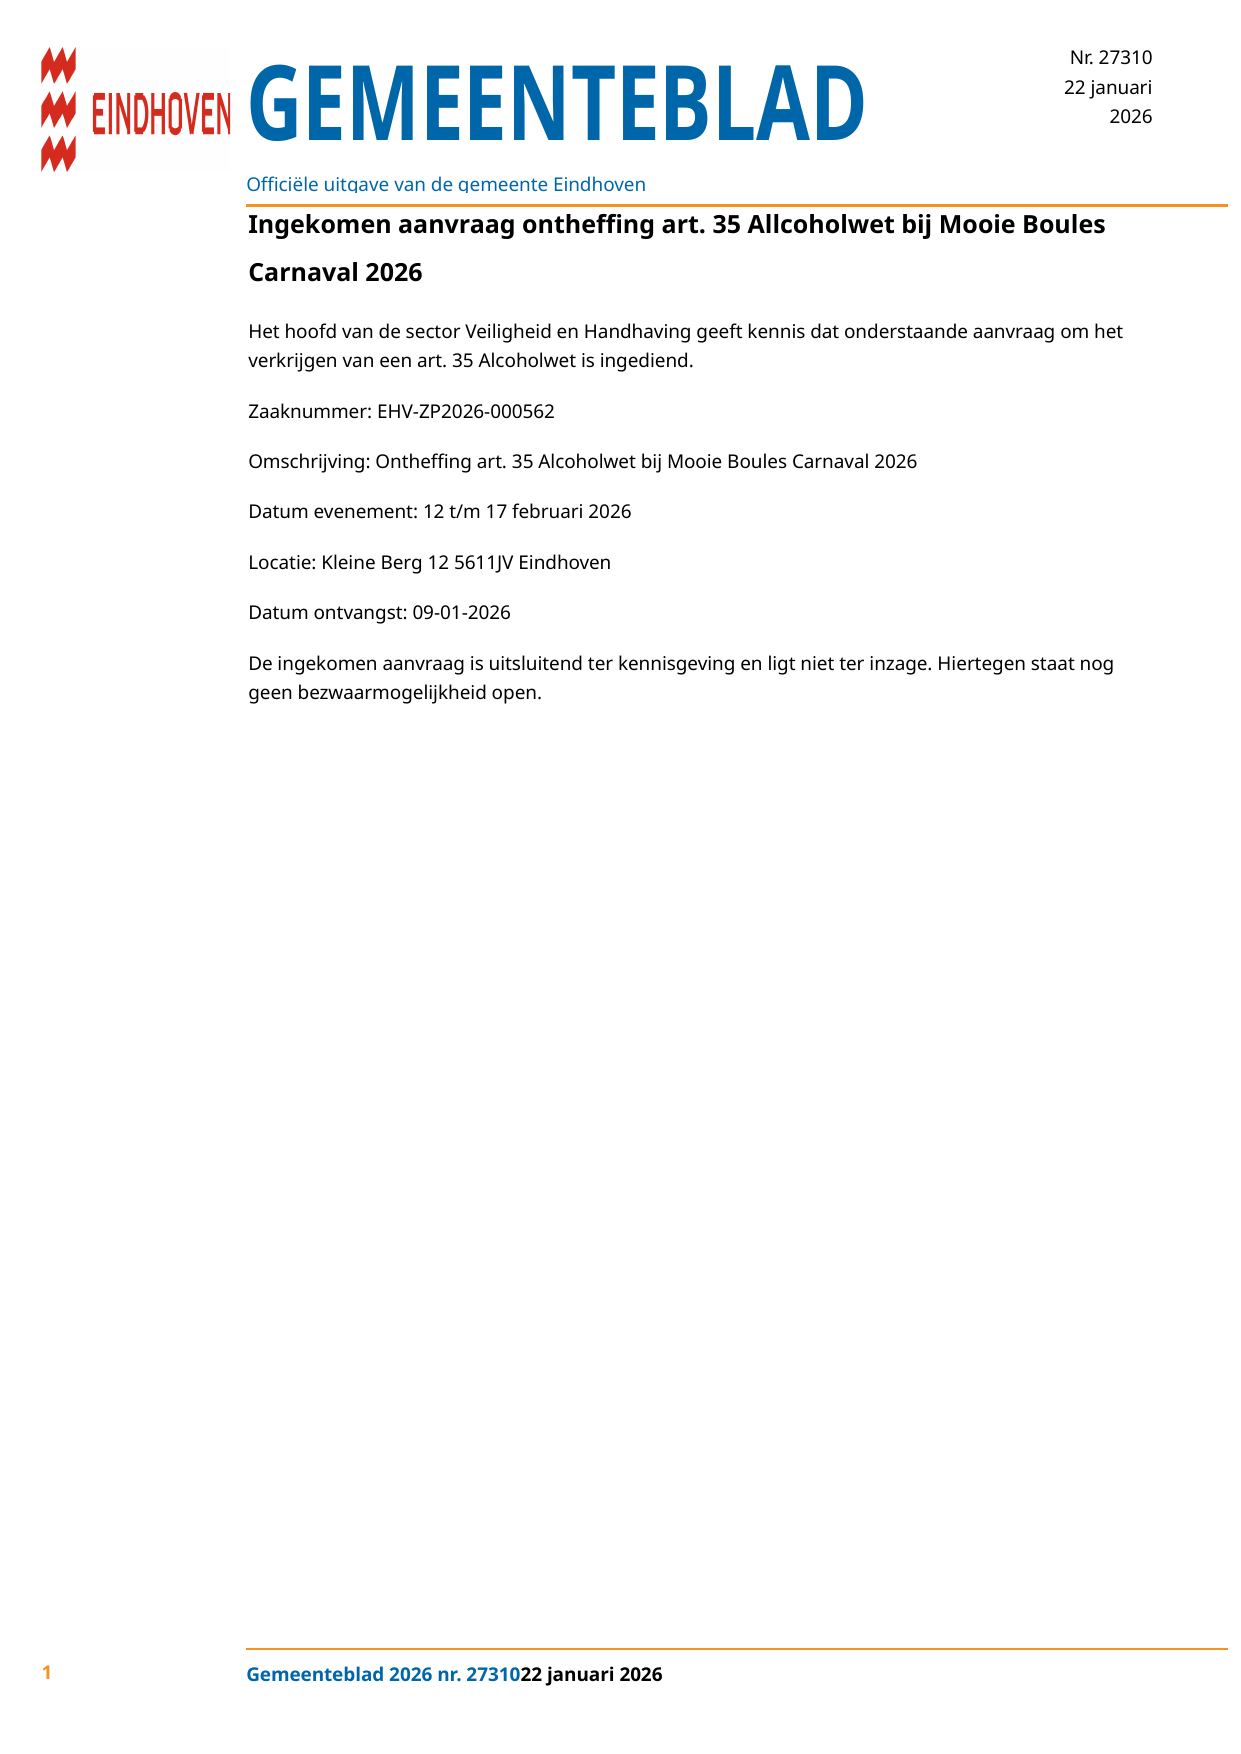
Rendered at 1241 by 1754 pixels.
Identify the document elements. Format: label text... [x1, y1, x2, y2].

text Het hoofd van de sector Veiligheid en Handhaving geeft kennis dat onderstaande aanvraag om het verkrijgen van een art. 35 Alcoholwet is ingediend. [248, 318, 1152, 373]
text Zaaknummer: EHV-ZP2026-000562 [248, 398, 1152, 424]
text Locatie: Kleine Berg 12 5611JV Eindhoven [248, 549, 1152, 575]
picture [41, 47, 231, 172]
text Datum evenement: 12 t/m 17 februari 2026 [248, 499, 1152, 524]
text Omschrijving: Ontheffing art. 35 Alcoholwet bij Mooie Boules Carnaval 2026 [248, 448, 1152, 474]
text De ingekomen aanvraag is uitsluitend ter kennisgeving en ligt niet ter inzage. Hiertegen staat nog geen bezwaarmogelijkheid open. [248, 650, 1152, 705]
text Ingekomen aanvraag ontheffing art. 35 Allcoholwet bij Mooie Boules Carnaval 2026 [248, 207, 1152, 288]
text Datum ontvangst: 09-01-2026 [248, 599, 1152, 625]
